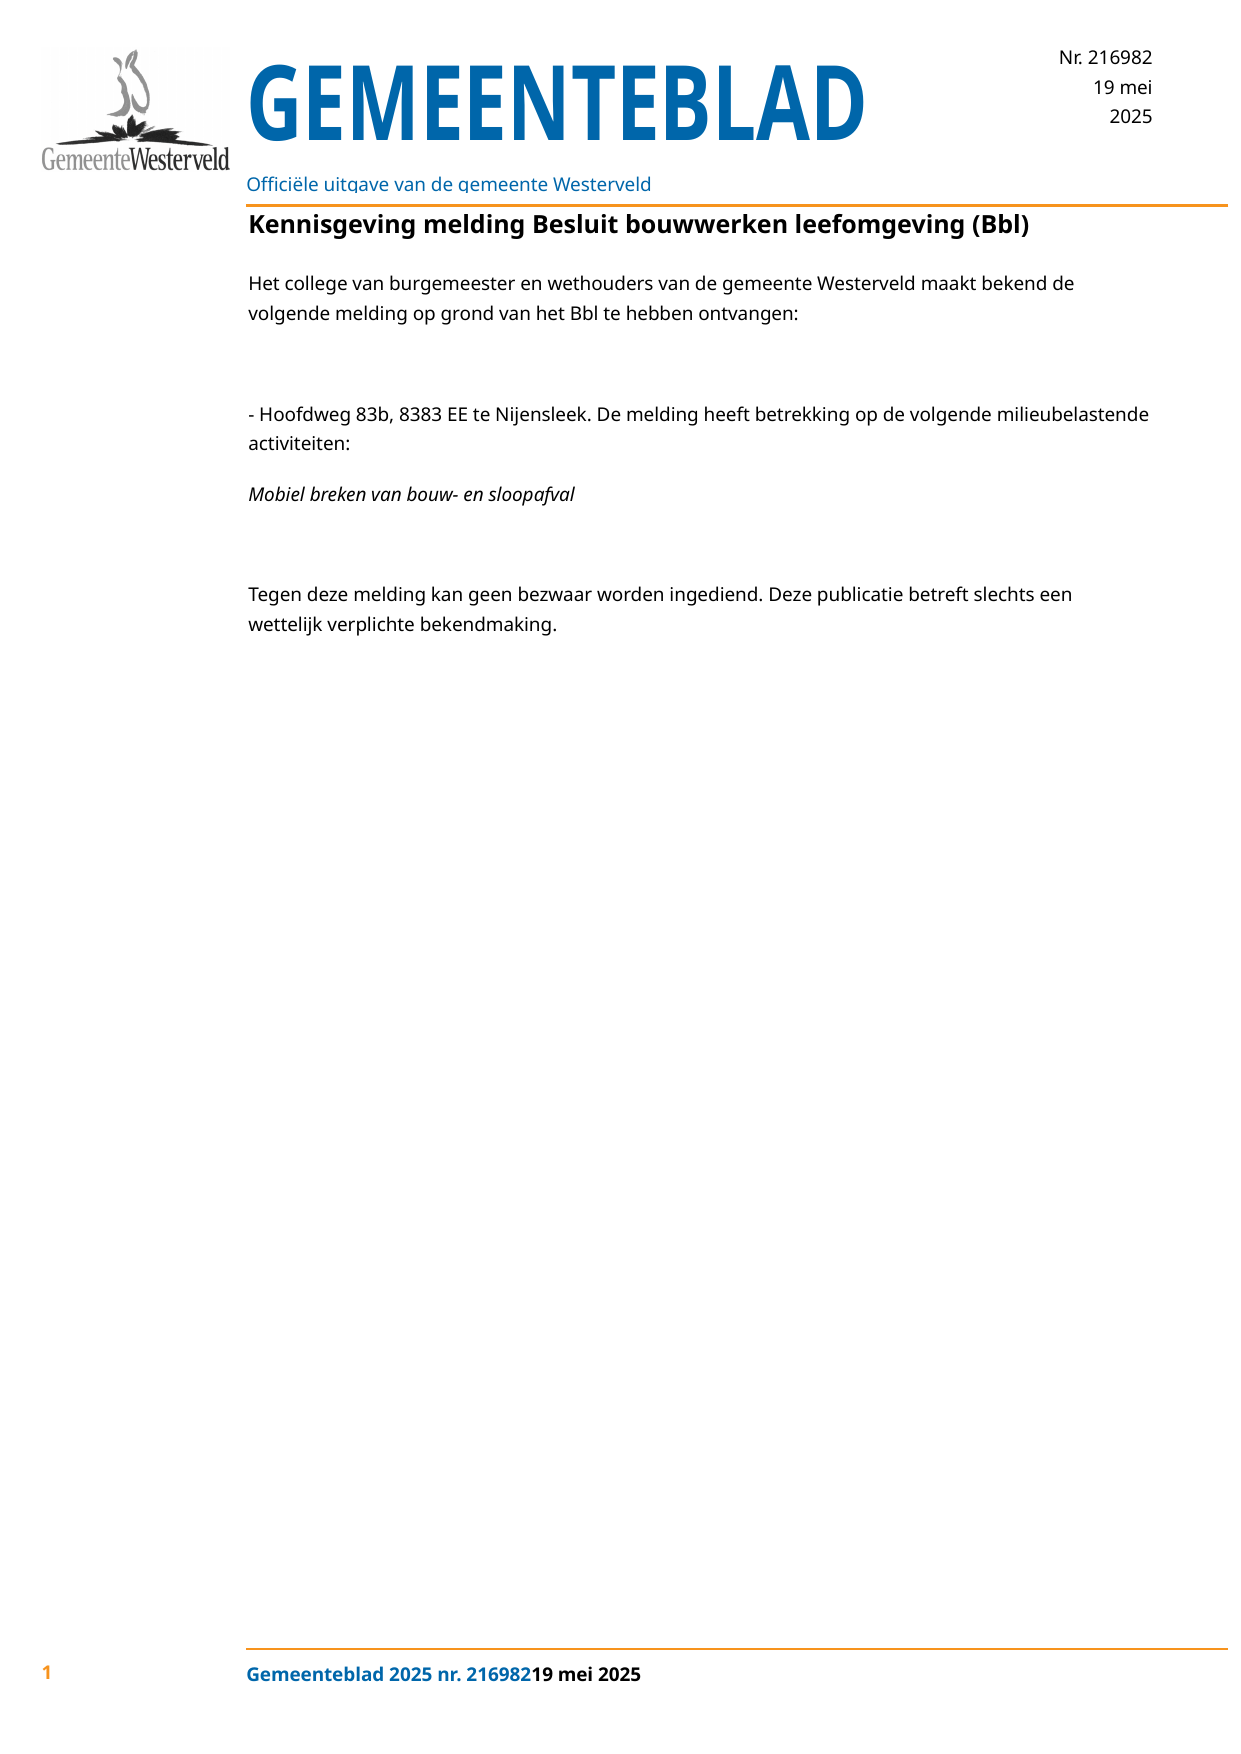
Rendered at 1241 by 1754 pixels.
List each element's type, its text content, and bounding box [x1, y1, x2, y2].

text Kennisgeving melding Besluit bouwwerken leefomgeving (Bbl) [248, 207, 1152, 241]
text Het college van burgemeester en wethouders van de gemeente Westerveld maakt bekend de volgende melding op grond van het Bbl te hebben ontvangen: [248, 270, 1152, 326]
text - Hoofdweg 83b, 8383 EE te Nijensleek. De melding heeft betrekking op de volgende milieubelastende activiteiten: [248, 401, 1152, 456]
text Tegen deze melding kan geen bezwaar worden ingediend. Deze publicatie betreft slechts een wettelijk verplichte bekendmaking. [248, 582, 1152, 637]
picture [41, 47, 231, 172]
text Mobiel breken van bouw- en sloopafval [248, 481, 1152, 506]
